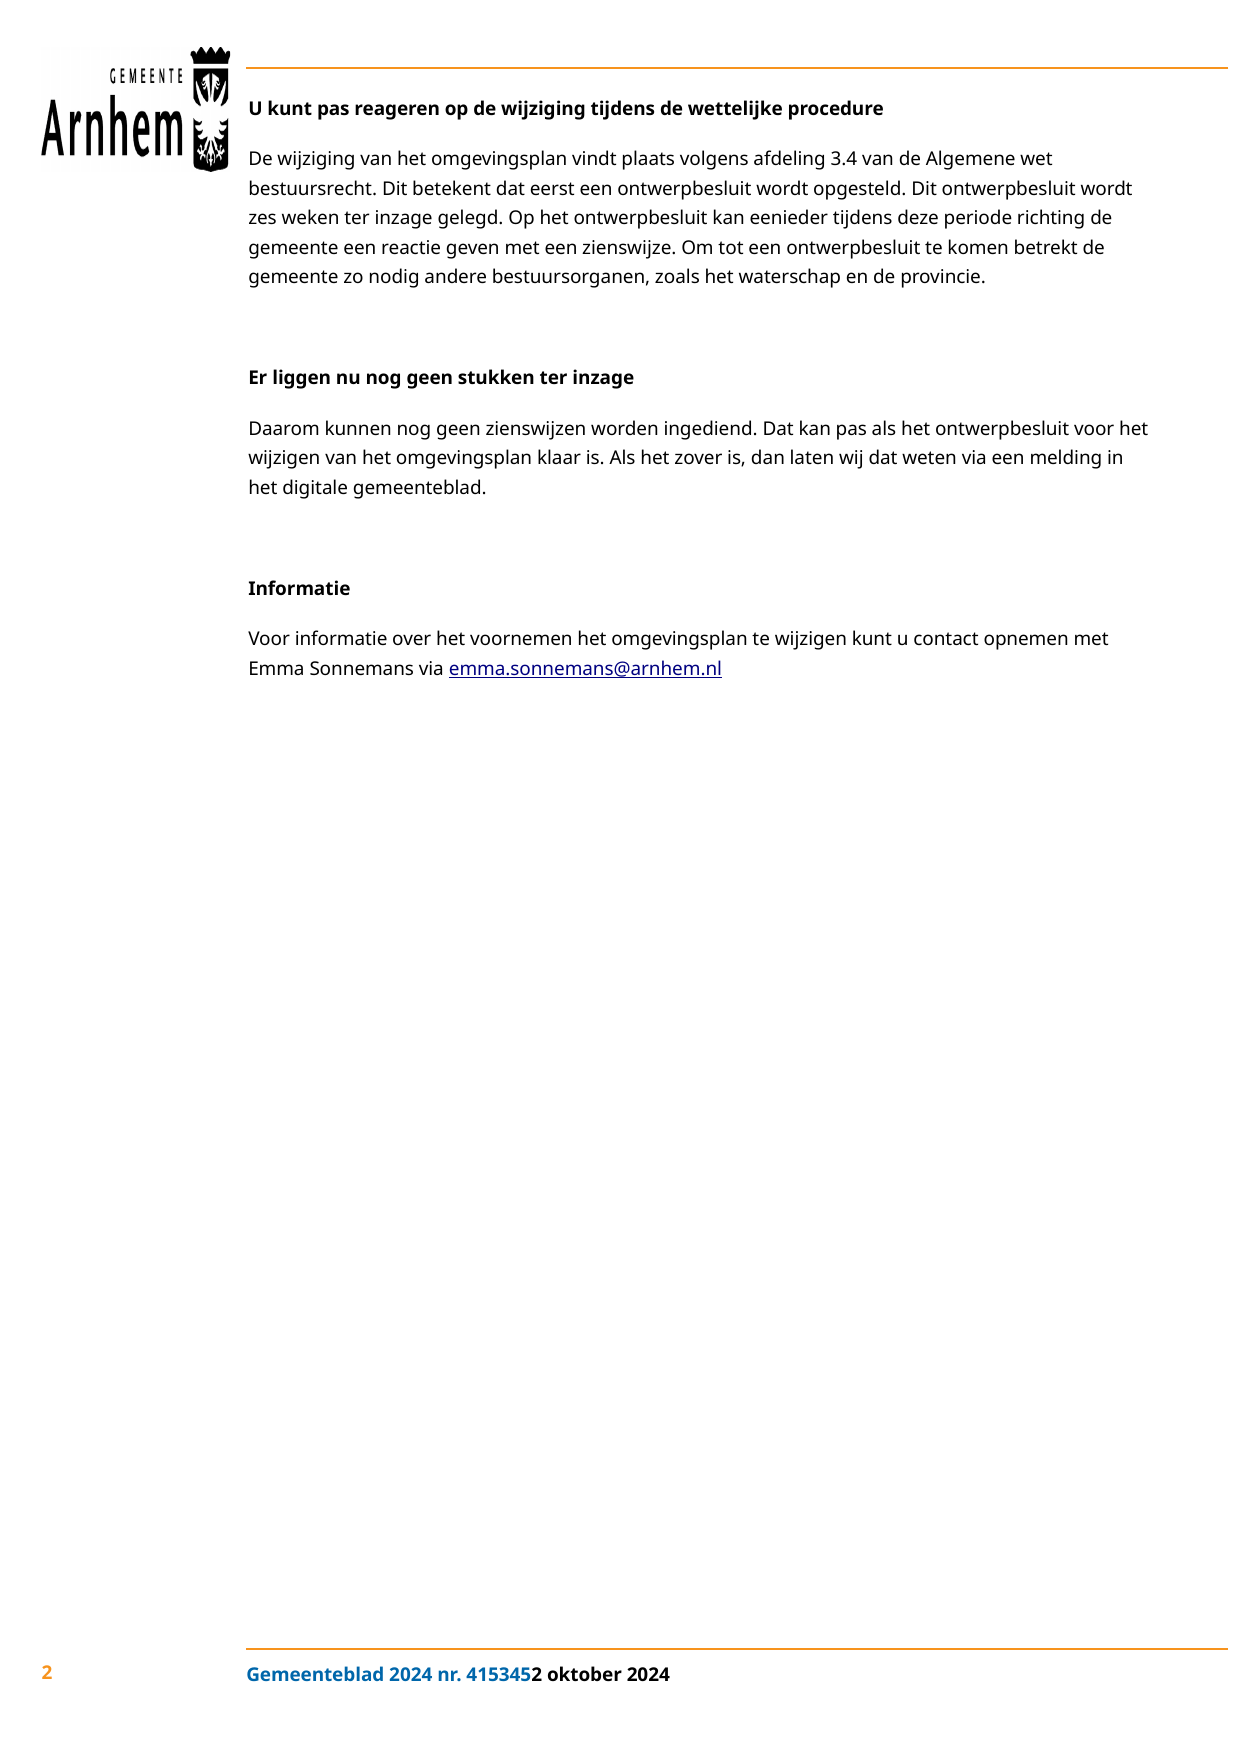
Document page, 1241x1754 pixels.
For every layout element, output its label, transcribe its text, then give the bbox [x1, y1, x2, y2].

picture [41, 47, 231, 172]
text Voor informatie over het voornemen het omgevingsplan te wijzigen kunt u contact opnemen met Emma Sonnemans via emma.sonnemans@arnhem.nl [248, 625, 1152, 681]
text U kunt pas reageren op de wijziging tijdens de wettelijke procedure [248, 95, 1152, 121]
text De wijziging van het omgevingsplan vindt plaats volgens afdeling 3.4 van de Algemene wet bestuursrecht. Dit betekent dat eerst een ontwerpbesluit wordt opgesteld. Dit ontwerpbesluit wordt zes weken ter inzage gelegd. Op het ontwerpbesluit kan eenieder tijdens deze periode richting de gemeente een reactie geven met een zienswijze. Om tot een ontwerpbesluit te komen betrekt de gemeente zo nodig andere bestuursorganen, zoals het waterschap en de provincie. [248, 145, 1152, 289]
text Informatie [248, 575, 1152, 601]
text Daarom kunnen nog geen zienswijzen worden ingediend. Dat kan pas als het ontwerpbesluit voor het wijzigen van het omgevingsplan klaar is. Als het zover is, dan laten wij dat weten via een melding in het digitale gemeenteblad. [248, 415, 1152, 500]
text Er liggen nu nog geen stukken ter inzage [248, 364, 1152, 390]
